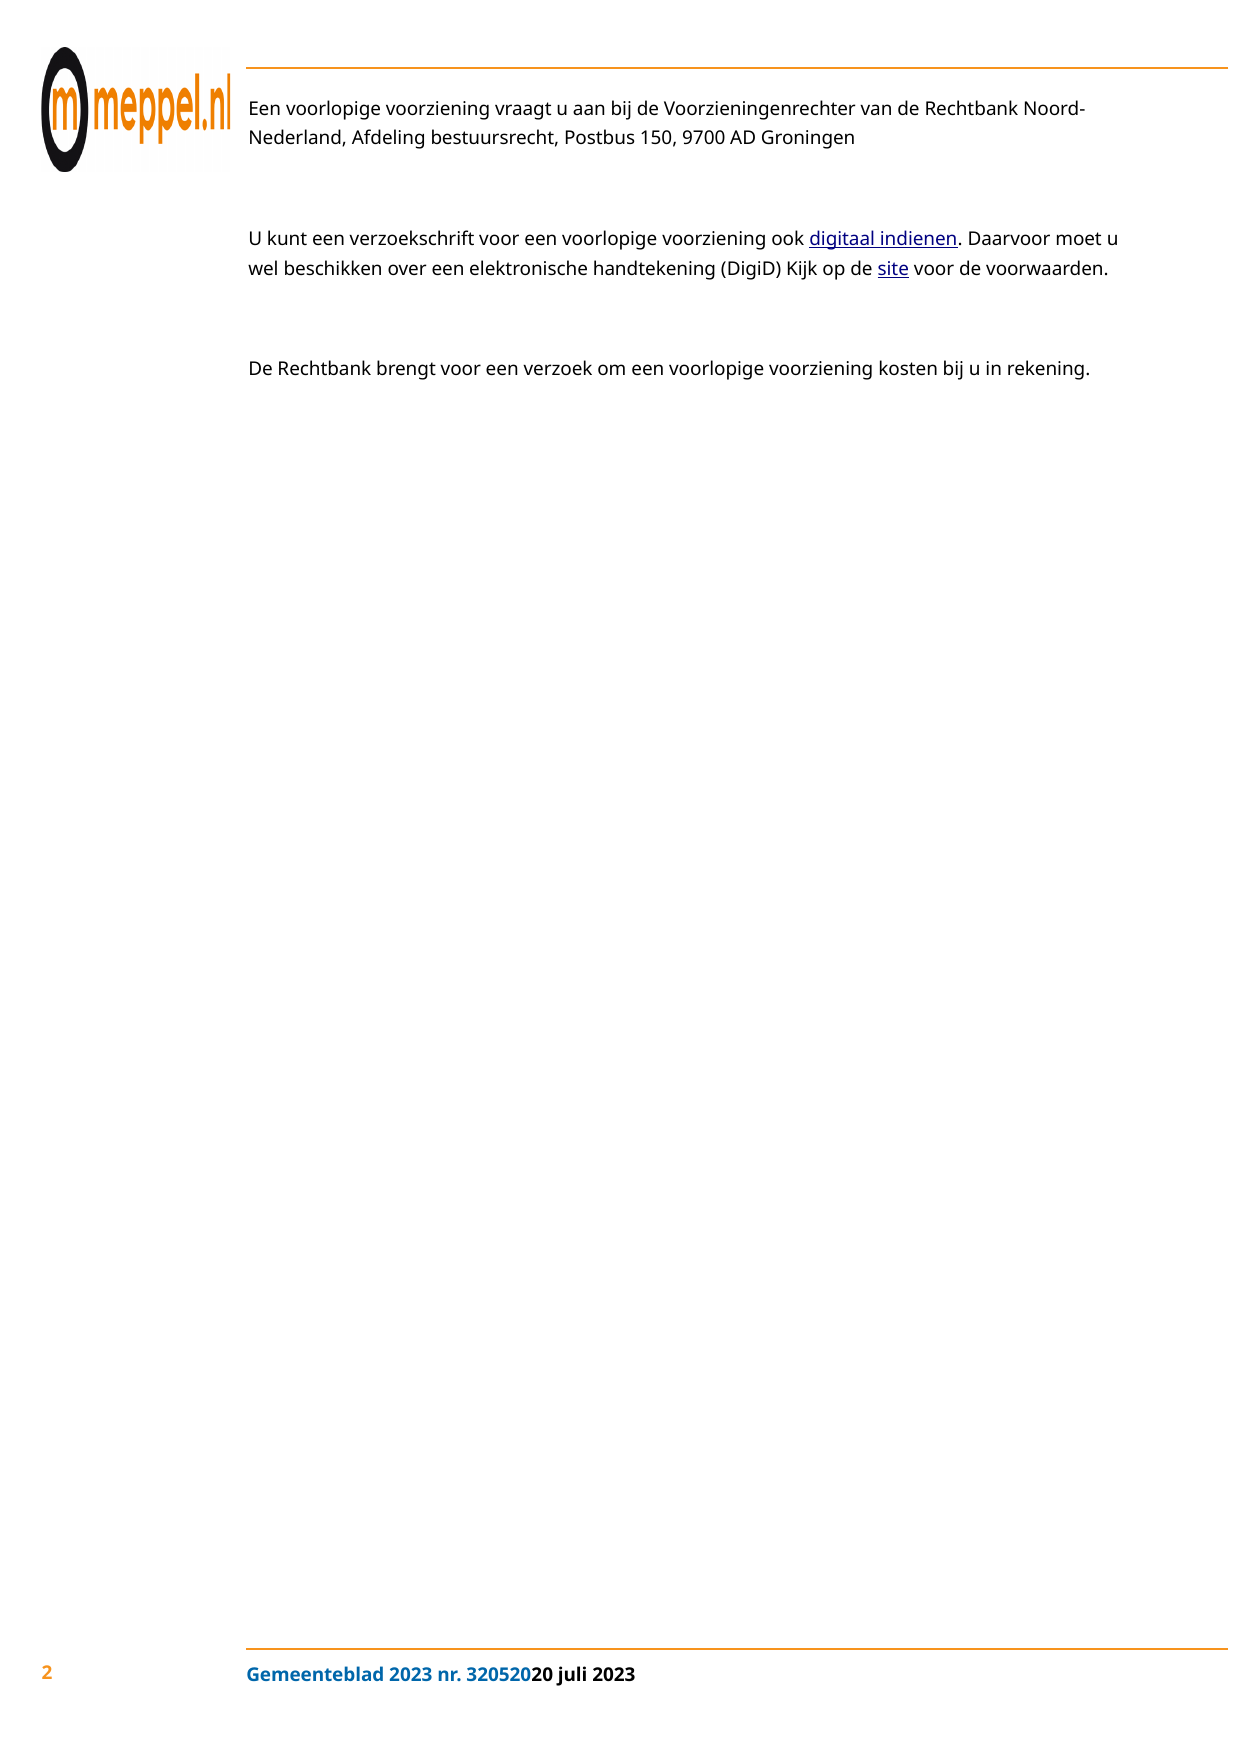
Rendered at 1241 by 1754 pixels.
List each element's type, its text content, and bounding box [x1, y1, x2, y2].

text Een voorlopige voorziening vraagt u aan bij de Voorzieningenrechter van de Rechtbank Noord-Nederland, Afdeling bestuursrecht, Postbus 150, 9700 AD Groningen [248, 95, 1152, 150]
text U kunt een verzoekschrift voor een voorlopige voorziening ook digitaal indienen. Daarvoor moet u wel beschikken over een elektronische handtekening (DigiD) Kijk op de site voor de voorwaarden. [248, 225, 1152, 281]
picture [41, 47, 231, 172]
text De Rechtbank brengt voor een verzoek om een voorlopige voorziening kosten bij u in rekening. [248, 356, 1152, 381]
